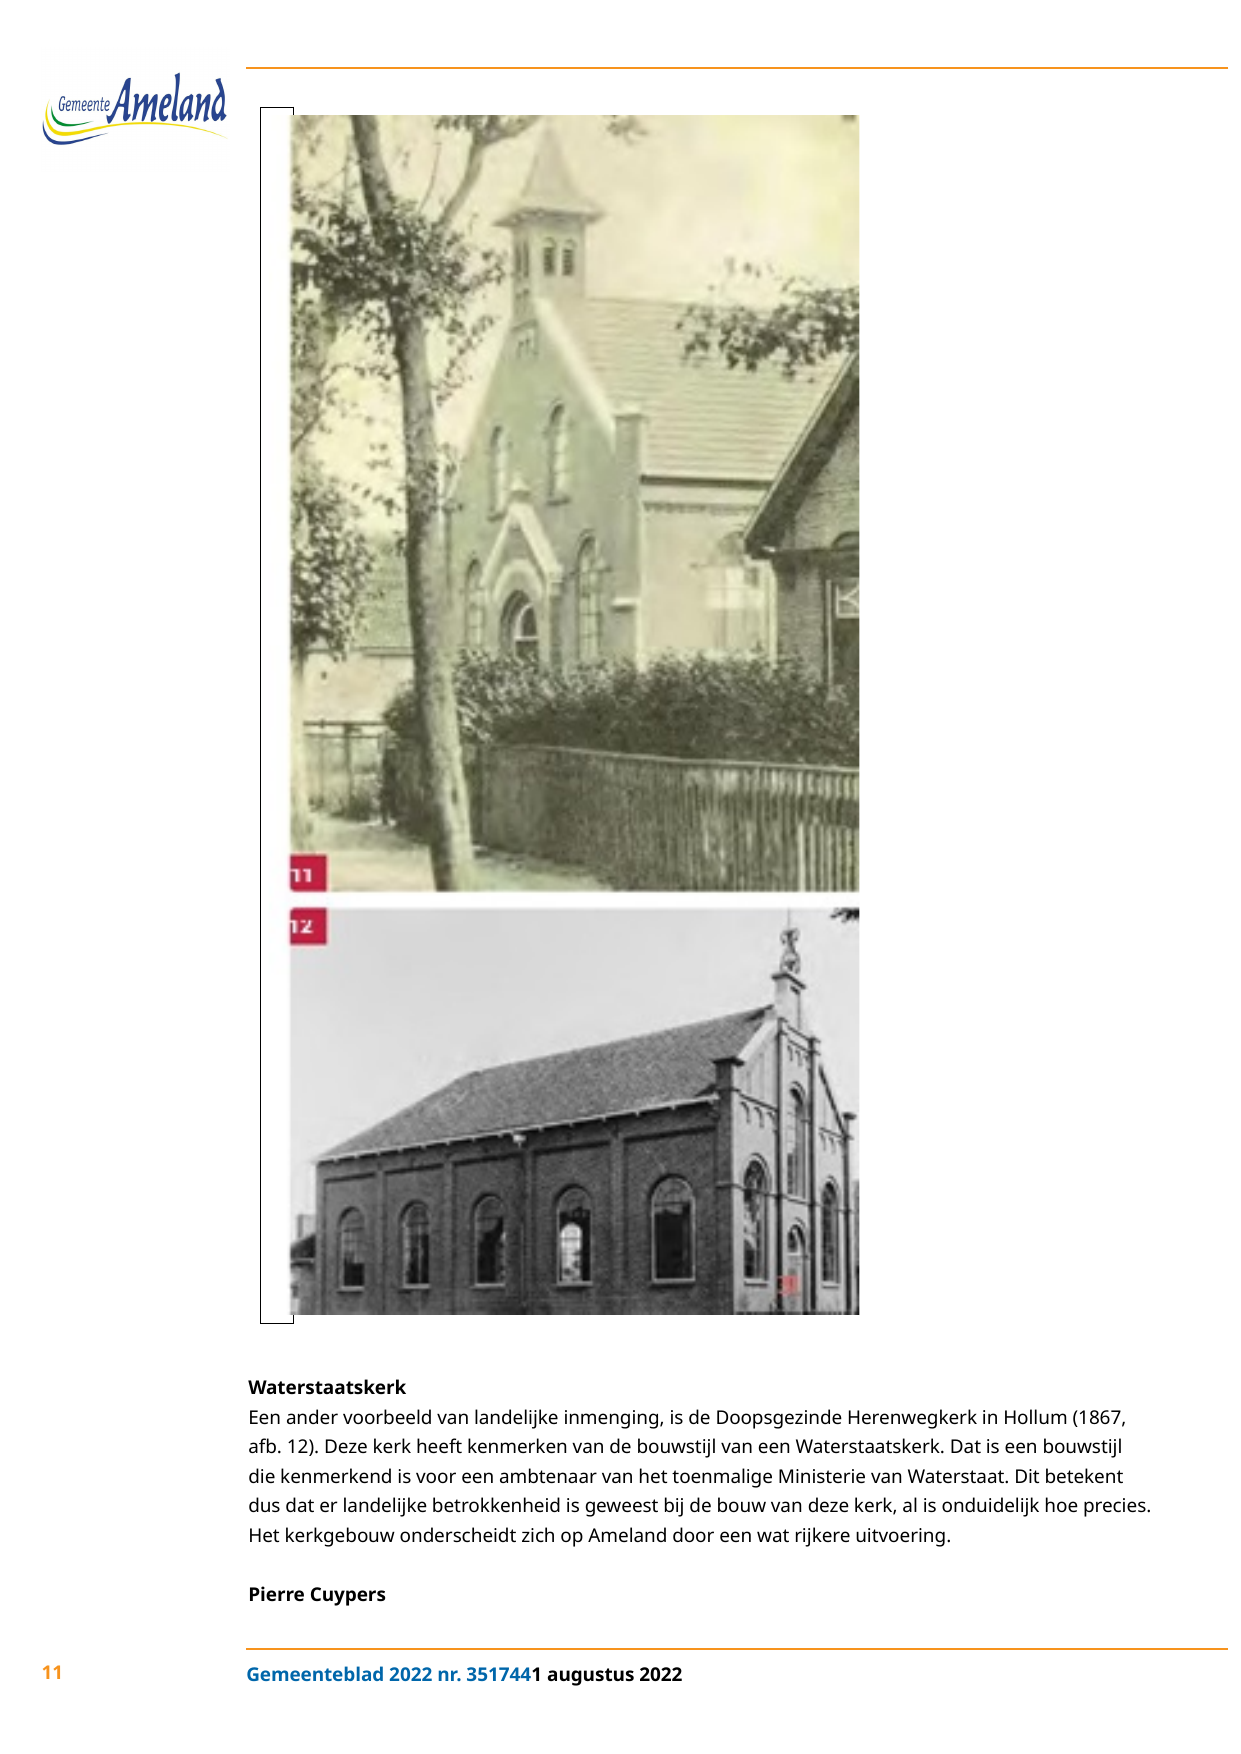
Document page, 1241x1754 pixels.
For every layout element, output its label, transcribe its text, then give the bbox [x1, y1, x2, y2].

picture [41, 47, 231, 172]
text Pierre Cuypers [248, 1581, 1152, 1607]
text Waterstaatskerk [248, 1374, 1152, 1400]
text Een ander voorbeeld van landelijke inmenging, is de Doopsgezinde Herenwegkerk in Hollum (1867, afb. 12). Deze kerk heeft kenmerken van de bouwstijl van een Waterstaatskerk. Dat is een bouwstijl die kenmerkend is voor een ambtenaar van het toenmalige Ministerie van Waterstaat. Dit betekent dus dat er landelijke betrokkenheid is geweest bij de bouw van deze kerk, al is onduidelijk hoe precies. Het kerkgebouw onderscheidt zich op Ameland door een wat rijkere uitvoering. [248, 1404, 1152, 1548]
picture [268, 115, 860, 1315]
